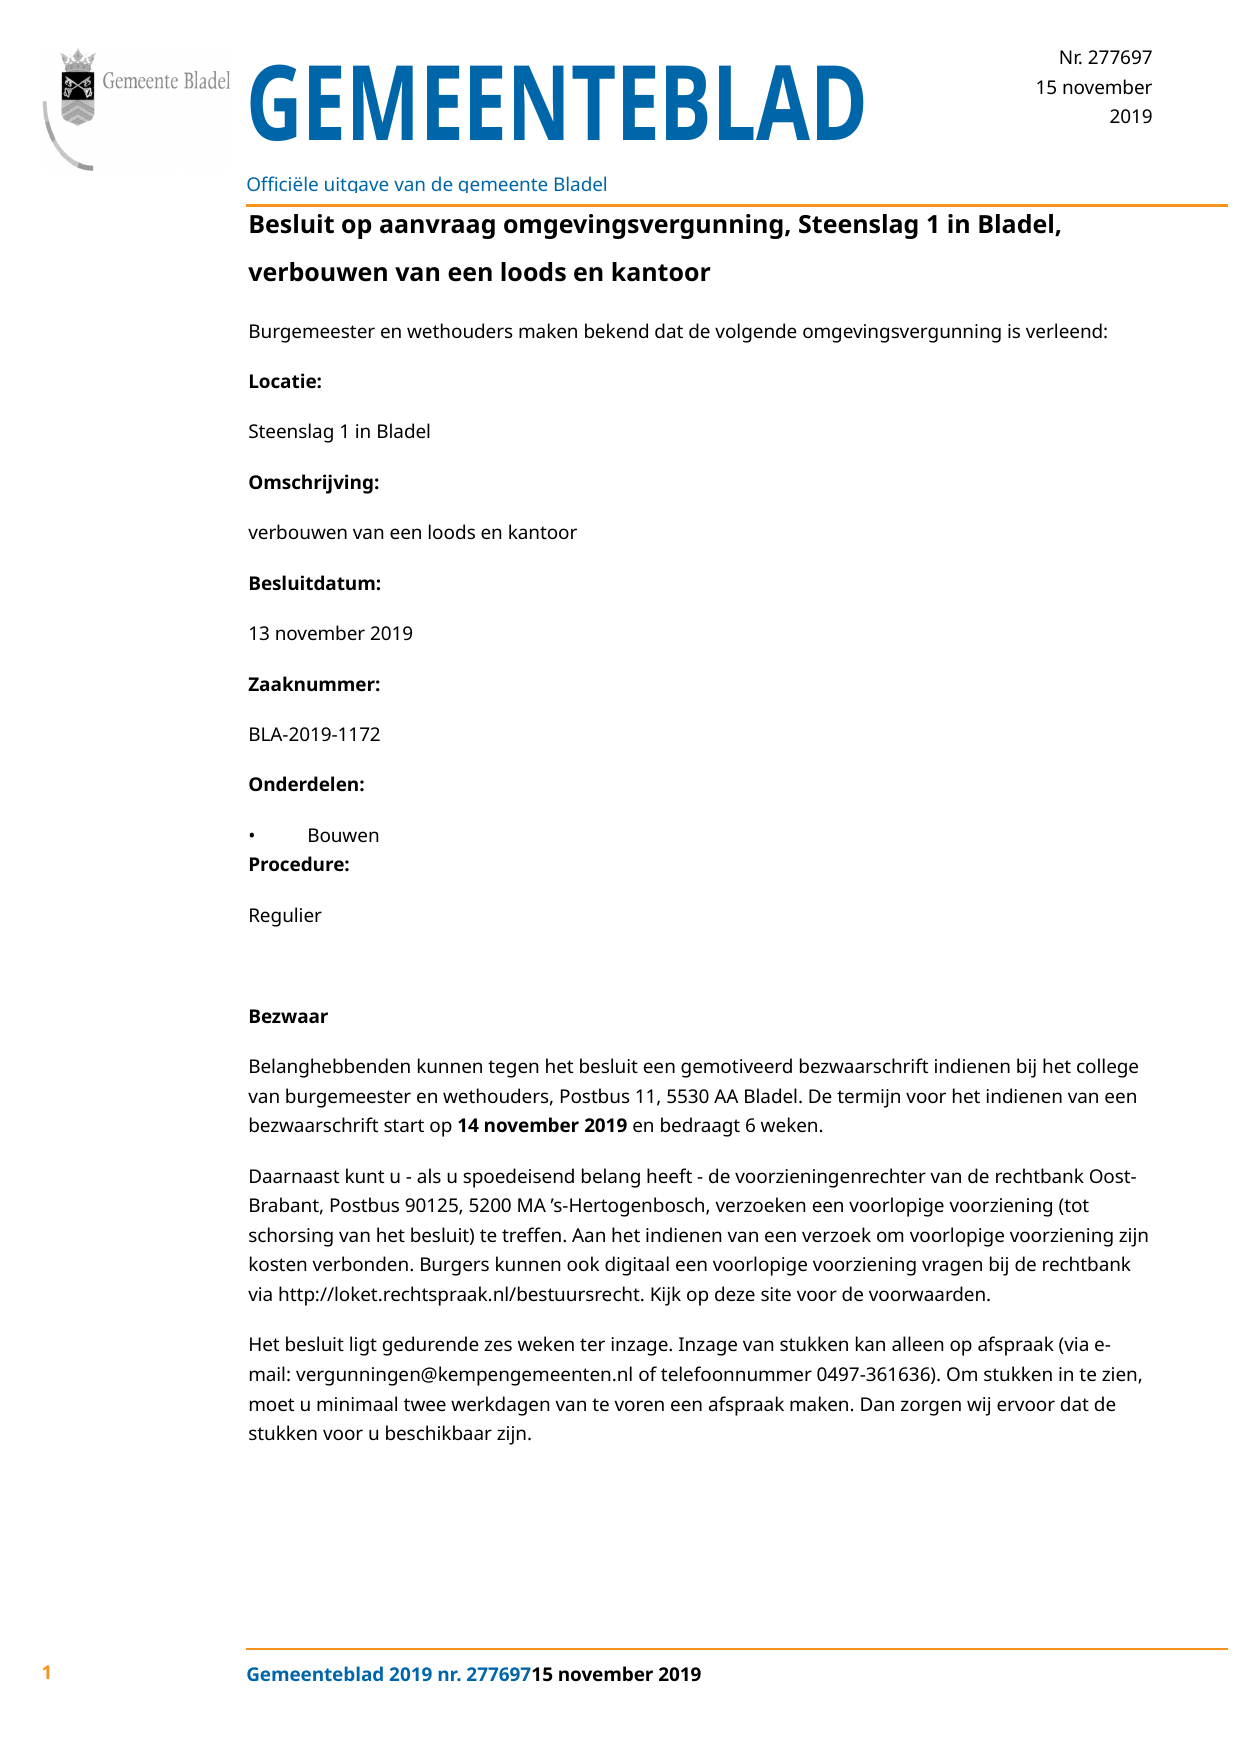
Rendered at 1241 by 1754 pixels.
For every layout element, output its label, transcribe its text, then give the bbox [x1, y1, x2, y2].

text Het besluit ligt gedurende zes weken ter inzage. Inzage van stukken kan alleen op afspraak (via e-mail: vergunningen@kempengemeenten.nl of telefoonnummer 0497-361636). Om stukken in te zien, moet u minimaal twee werkdagen van te voren een afspraak maken. Dan zorgen wij ervoor dat de stukken voor u beschikbaar zijn. [248, 1332, 1152, 1446]
text verbouwen van een loods en kantoor [248, 519, 1152, 545]
text 13 november 2019 [248, 620, 1152, 646]
text Omschrijving: [248, 469, 1152, 495]
text Bezwaar [248, 1003, 1152, 1029]
text Zaaknummer: [248, 671, 1152, 697]
text Burgemeester en wethouders maken bekend dat de volgende omgevingsvergunning is verleend: [248, 318, 1152, 344]
text BLA-2019-1172 [248, 721, 1152, 747]
text Locatie: [248, 368, 1152, 394]
text Onderdelen: [248, 772, 1152, 797]
text Besluit op aanvraag omgevingsvergunning, Steenslag 1 in Bladel, verbouwen van een loods en kantoor [248, 207, 1152, 288]
text Steenslag 1 in Bladel [248, 419, 1152, 444]
text Besluitdatum: [248, 570, 1152, 596]
text Procedure: [248, 852, 1152, 877]
list Bouwen [248, 822, 1152, 848]
text Daarnaast kunt u - als u spoedeisend belang heeft - de voorzieningenrechter van de rechtbank Oost-Brabant, Postbus 90125, 5200 MA ’s-Hertogenbosch, verzoeken een voorlopige voorziening (tot schorsing van het besluit) te treffen. Aan het indienen van een verzoek om voorlopige voorziening zijn kosten verbonden. Burgers kunnen ook digitaal een voorlopige voorziening vragen bij de rechtbank via http://loket.rechtspraak.nl/bestuursrecht. Kijk op deze site voor de voorwaarden. [248, 1163, 1152, 1307]
picture [41, 47, 231, 172]
text Regulier [248, 902, 1152, 928]
text Belanghebbenden kunnen tegen het besluit een gemotiveerd bezwaarschrift indienen bij het college van burgemeester en wethouders, Postbus 11, 5530 AA Bladel. De termijn voor het indienen van een bezwaarschrift start op 14 november 2019 en bedraagt 6 weken. [248, 1053, 1152, 1138]
